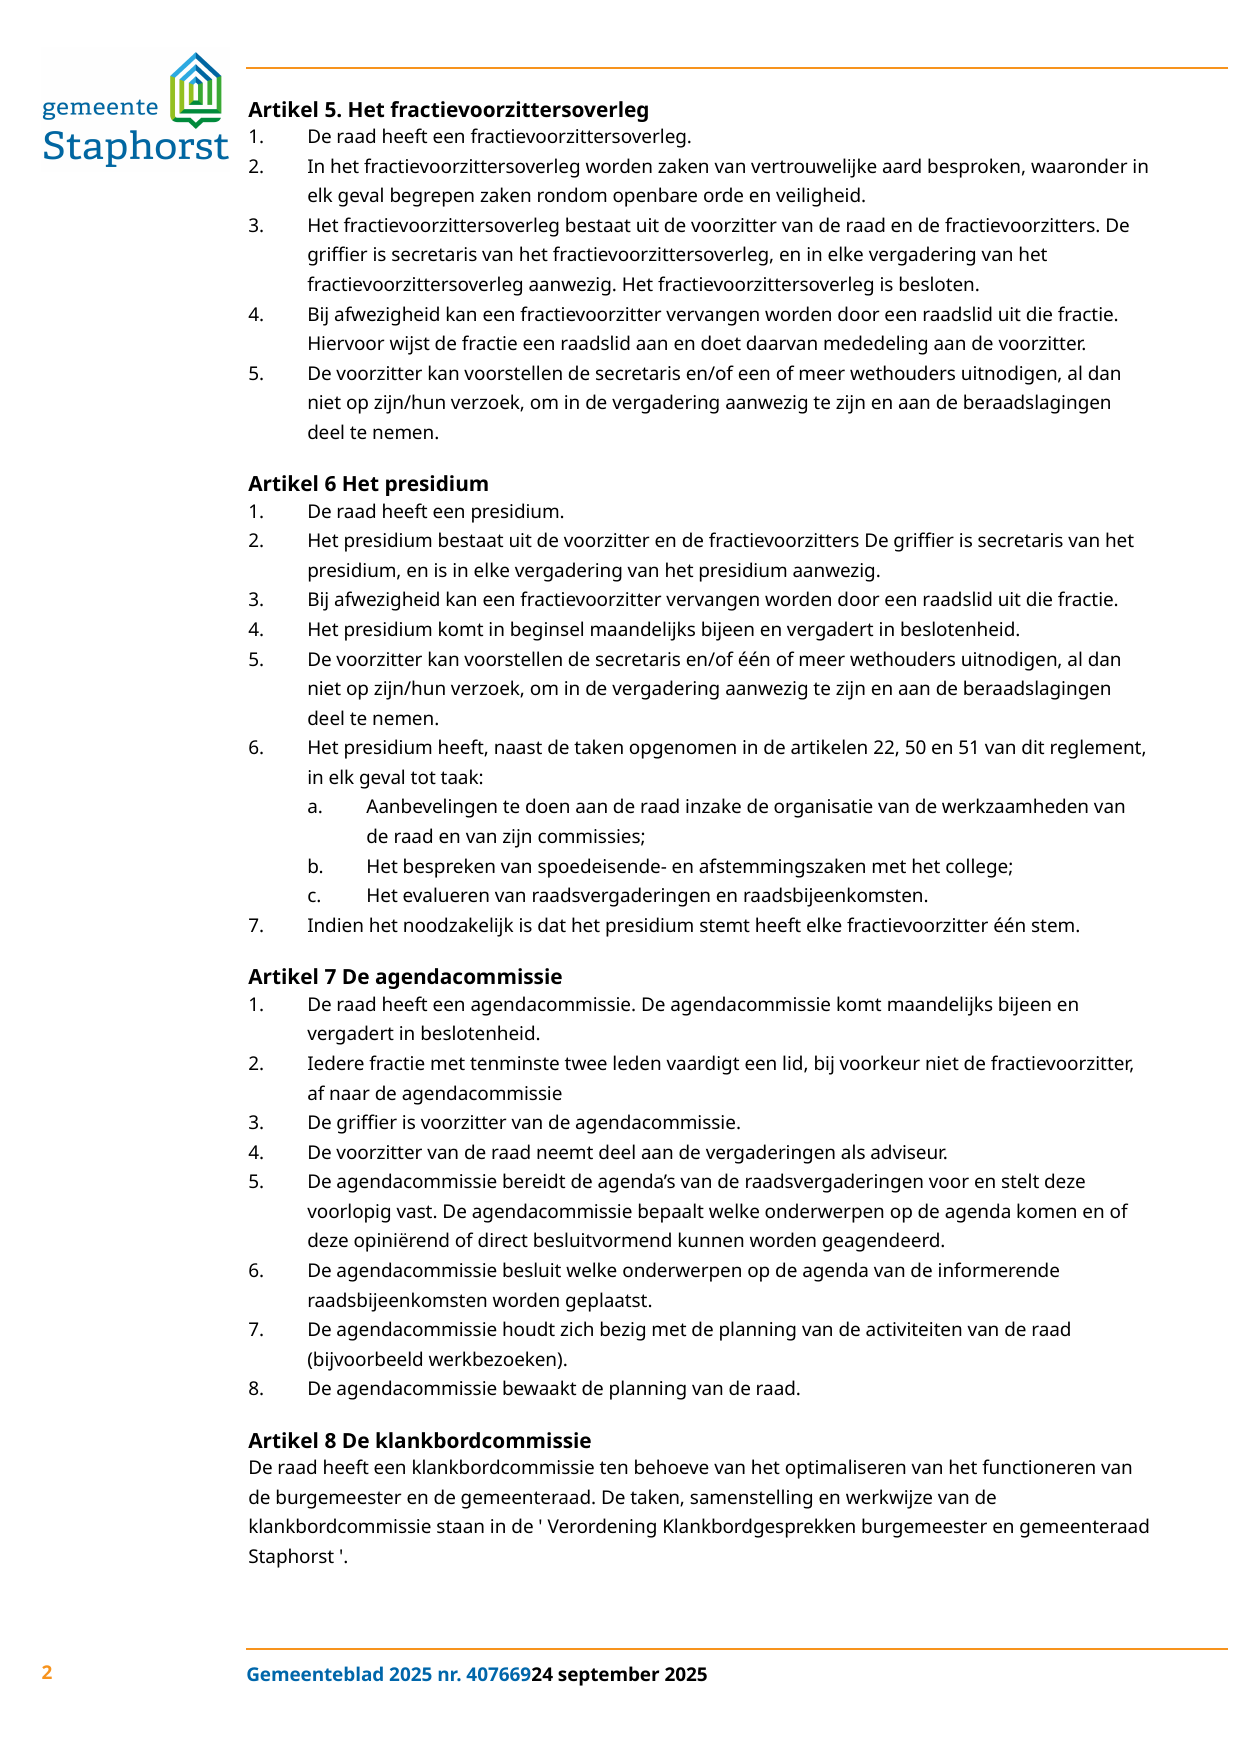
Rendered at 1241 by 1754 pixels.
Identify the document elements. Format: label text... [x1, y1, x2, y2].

list Bij afwezigheid kan een fractievoorzitter vervangen worden door een raadslid uit die fractie. [248, 587, 1152, 612]
list In het fractievoorzittersoverleg worden zaken van vertrouwelijke aard besproken, waaronder in elk geval begrepen zaken rondom openbare orde en veiligheid. [248, 153, 1152, 208]
list De agendacommissie bereidt de agenda’s van de raadsvergaderingen voor en stelt deze voorlopig vast. De agendacommissie bepaalt welke onderwerpen op de agenda komen en of deze opiniërend of direct besluitvormend kunnen worden geagendeerd. [248, 1168, 1152, 1253]
list Het presidium heeft, naast de taken opgenomen in de artikelen 22, 50 en 51 van dit reglement, in elk geval tot taak: [248, 734, 1152, 790]
list De griffier is voorzitter van de agendacommissie. [248, 1109, 1152, 1135]
list De raad heeft een agendacommissie. De agendacommissie komt maandelijks bijeen en vergadert in beslotenheid. [248, 991, 1152, 1046]
list De agendacommissie houdt zich bezig met de planning van de activiteiten van de raad (bijvoorbeeld werkbezoeken). [248, 1316, 1152, 1372]
text Artikel 5. Het fractievoorzittersoverleg [248, 95, 1152, 123]
list De voorzitter kan voorstellen de secretaris en/of een of meer wethouders uitnodigen, al dan niet op zijn/hun verzoek, om in de vergadering aanwezig te zijn en aan de beraadslagingen deel te nemen. [248, 360, 1152, 445]
list De voorzitter kan voorstellen de secretaris en/of één of meer wethouders uitnodigen, al dan niet op zijn/hun verzoek, om in de vergadering aanwezig te zijn en aan de beraadslagingen deel te nemen. [248, 646, 1152, 731]
list Iedere fractie met tenminste twee leden vaardigt een lid, bij voorkeur niet de fractievoorzitter, af naar de agendacommissie [248, 1050, 1152, 1105]
list De voorzitter van de raad neemt deel aan de vergaderingen als adviseur. [248, 1139, 1152, 1164]
text Artikel 8 De klankbordcommissie [248, 1426, 1152, 1454]
list Het fractievoorzittersoverleg bestaat uit de voorzitter van de raad en de fractievoorzitters. De griffier is secretaris van het fractievoorzittersoverleg, en in elke vergadering van het fractievoorzittersoverleg aanwezig. Het fractievoorzittersoverleg is besloten. [248, 212, 1152, 297]
list Het bespreken van spoedeisende- en afstemmingszaken met het college; [307, 853, 1152, 879]
list Het presidium komt in beginsel maandelijks bijeen en vergadert in beslotenheid. [248, 616, 1152, 642]
list De raad heeft een fractievoorzittersoverleg. [248, 123, 1152, 149]
text Artikel 6 Het presidium [248, 469, 1152, 498]
text Artikel 7 De agendacommissie [248, 962, 1152, 991]
picture [41, 47, 231, 172]
list De agendacommissie bewaakt de planning van de raad. [248, 1376, 1152, 1401]
list Bij afwezigheid kan een fractievoorzitter vervangen worden door een raadslid uit die fractie. Hiervoor wijst de fractie een raadslid aan en doet daarvan mededeling aan de voorzitter. [248, 301, 1152, 356]
list Aanbevelingen te doen aan de raad inzake de organisatie van de werkzaamheden van de raad en van zijn commissies; [307, 794, 1152, 849]
list De raad heeft een presidium. [248, 498, 1152, 524]
list Indien het noodzakelijk is dat het presidium stemt heeft elke fractievoorzitter één stem. [248, 912, 1152, 938]
text De raad heeft een klankbordcommissie ten behoeve van het optimaliseren van het functioneren van de burgemeester en de gemeenteraad. De taken, samenstelling en werkwijze van de klankbordcommissie staan in de ' Verordening Klankbordgesprekken burgemeester en gemeenteraad Staphorst '. [248, 1454, 1152, 1569]
list De agendacommissie besluit welke onderwerpen op de agenda van de informerende raadsbijeenkomsten worden geplaatst. [248, 1257, 1152, 1312]
list Het presidium bestaat uit de voorzitter en de fractievoorzitters De griffier is secretaris van het presidium, en is in elke vergadering van het presidium aanwezig. [248, 527, 1152, 583]
list Het evalueren van raadsvergaderingen en raadsbijeenkomsten. [307, 882, 1152, 908]
